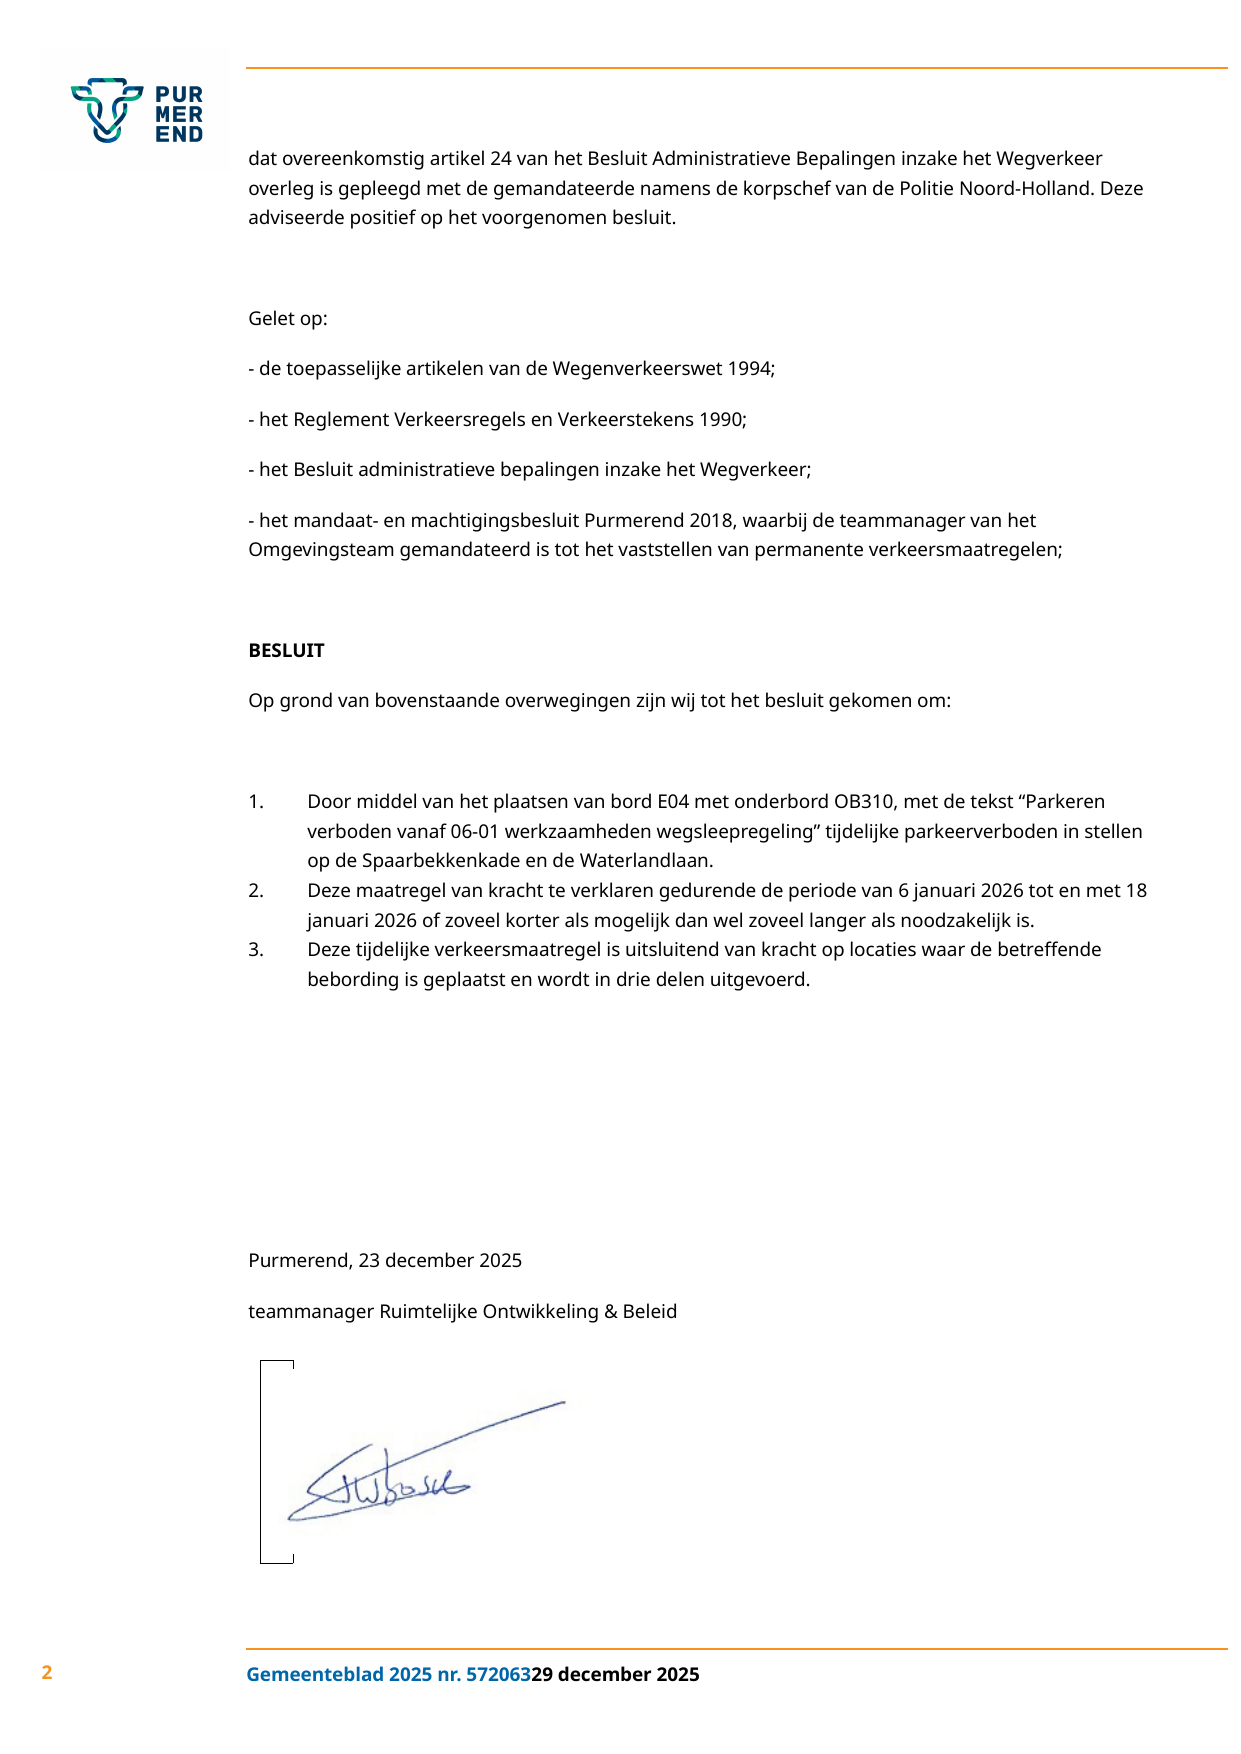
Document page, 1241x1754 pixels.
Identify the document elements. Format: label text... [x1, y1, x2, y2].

text dat overeenkomstig artikel 24 van het Besluit Administratieve Bepalingen inzake het Wegverkeer overleg is gepleegd met de gemandateerde namens de korpschef van de Politie Noord-Holland. Deze adviseerde positief op het voorgenomen besluit. [248, 145, 1152, 230]
list Door middel van het plaatsen van bord E04 met onderbord OB310, met de tekst “Parkeren verboden vanaf 06-01 werkzaamheden wegsleepregeling” tijdelijke parkeerverboden in stellen op de Spaarbekkenkade en de Waterlandlaan. [248, 788, 1152, 873]
text teammanager Ruimtelijke Ontwikkeling & Beleid [248, 1298, 1152, 1324]
list Deze tijdelijke verkeersmaatregel is uitsluitend van kracht op locaties waar de betreffende bebording is geplaatst en wordt in drie delen uitgevoerd. [248, 936, 1152, 992]
text - de toepasselijke artikelen van de Wegenverkeerswet 1994; [248, 356, 1152, 381]
text - het Besluit administratieve bepalingen inzake het Wegverkeer; [248, 456, 1152, 482]
picture [41, 47, 231, 172]
text - het Reglement Verkeersregels en Verkeerstekens 1990; [248, 406, 1152, 432]
picture [268, 1369, 600, 1554]
text Gelet op: [248, 305, 1152, 331]
text - het mandaat- en machtigingsbesluit Purmerend 2018, waarbij de teammanager van het Omgevingsteam gemandateerd is tot het vaststellen van permanente verkeersmaatregelen; [248, 507, 1152, 562]
text BESLUIT [248, 637, 1152, 663]
text Purmerend, 23 december 2025 [248, 1248, 1152, 1273]
text Op grond van bovenstaande overwegingen zijn wij tot het besluit gekomen om: [248, 688, 1152, 713]
list Deze maatregel van kracht te verklaren gedurende de periode van 6 januari 2026 tot en met 18 januari 2026 of zoveel korter als mogelijk dan wel zoveel langer als noodzakelijk is. [248, 877, 1152, 933]
